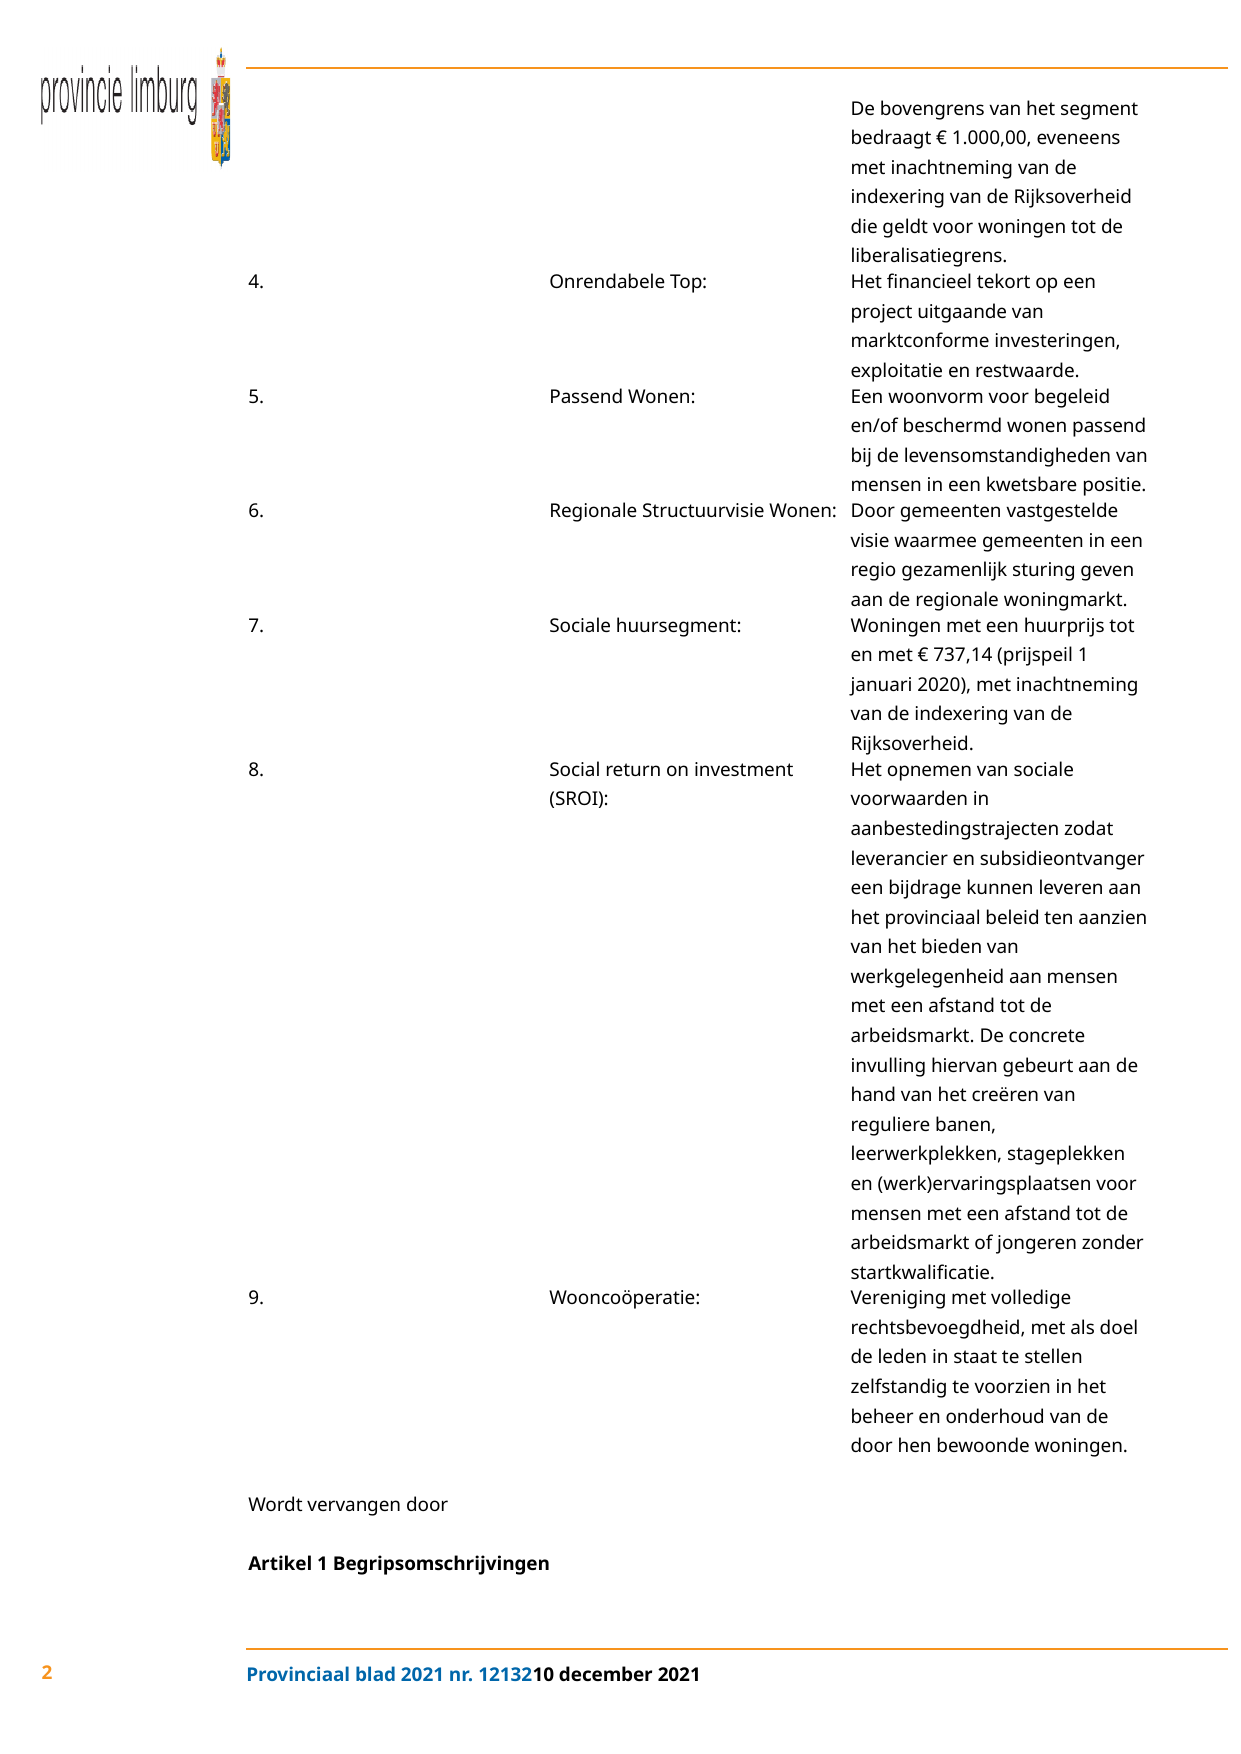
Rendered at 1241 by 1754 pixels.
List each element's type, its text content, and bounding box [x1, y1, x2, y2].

table_cell Een woonvorm voor begeleid en/of beschermd wonen passend bij de levensomstandigheden van mensen in een kwetsbare positie. [850, 383, 1152, 497]
table_cell Woningen met een huurprijs tot en met € 737,14 (prijspeil 1 januari 2020), met inachtneming van de indexering van de Rijksoverheid. [850, 612, 1152, 756]
table_cell [248, 95, 549, 268]
table_cell Wooncoöperatie: [549, 1285, 850, 1458]
table_cell Regionale Structuurvisie Wonen: [549, 498, 850, 612]
table_cell De bovengrens van het segment bedraagt € 1.000,00, eveneens met inachtneming van de indexering van de Rijksoverheid die geldt voor woningen tot de liberalisatiegrens. [850, 95, 1152, 268]
table_cell 4. [248, 269, 549, 383]
text Artikel 1 Begripsomschrijvingen [248, 1550, 1152, 1576]
table_cell Vereniging met volledige rechtsbevoegdheid, met als doel de leden in staat te stellen zelfstandig te voorzien in het beheer en onderhoud van de door hen bewoonde woningen. [850, 1285, 1152, 1458]
table_cell [549, 95, 850, 268]
table_cell Passend Wonen: [549, 383, 850, 497]
table_cell 9. [248, 1285, 549, 1458]
table_cell Door gemeenten vastgestelde visie waarmee gemeenten in een regio gezamenlijk sturing geven aan de regionale woningmarkt. [850, 498, 1152, 612]
table_cell 7. [248, 612, 549, 756]
text Wordt vervangen door [248, 1491, 1152, 1517]
table_cell Onrendabele Top: [549, 269, 850, 383]
table_cell 8. [248, 756, 549, 1284]
table_cell Het financieel tekort op een project uitgaande van marktconforme investeringen, exploitatie en restwaarde. [850, 269, 1152, 383]
picture [41, 47, 231, 172]
table_cell 5. [248, 383, 549, 497]
table_cell Sociale huursegment: [549, 612, 850, 756]
table_cell Het opnemen van sociale voorwaarden in aanbestedingstrajecten zodat leverancier en subsidieontvanger een bijdrage kunnen leveren aan het provinciaal beleid ten aanzien van het bieden van werkgelegenheid aan mensen met een afstand tot de arbeidsmarkt. De concrete invulling hiervan gebeurt aan de hand van het creëren van reguliere banen, leerwerkplekken, stageplekken en (werk)ervaringsplaatsen voor mensen met een afstand tot de arbeidsmarkt of jongeren zonder startkwalificatie. [850, 756, 1152, 1284]
table_cell 6. [248, 498, 549, 612]
table_cell Social return on investment (SROI): [549, 756, 850, 1284]
